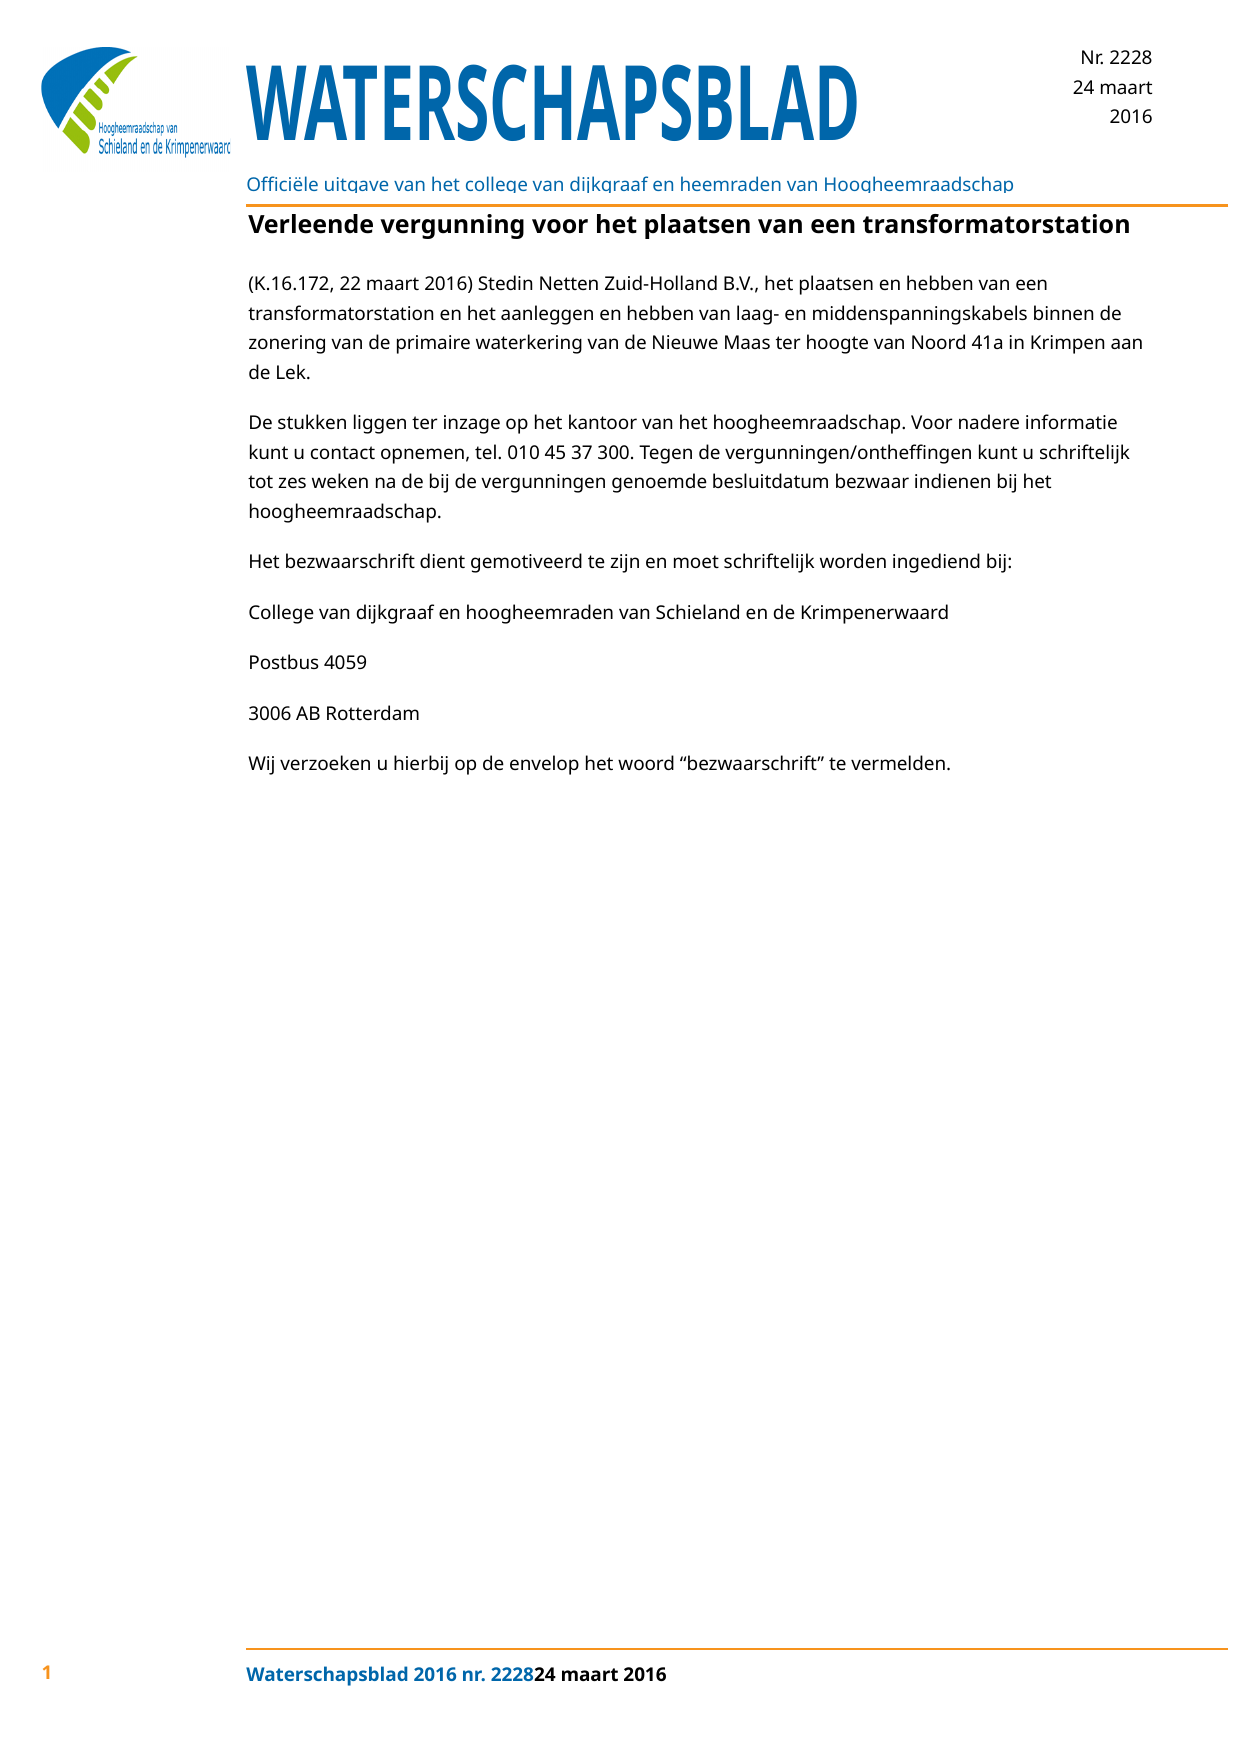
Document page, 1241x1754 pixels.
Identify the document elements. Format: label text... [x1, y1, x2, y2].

text (K.16.172, 22 maart 2016) Stedin Netten Zuid-Holland B.V., het plaatsen en hebben van een transformatorstation en het aanleggen en hebben van laag- en middenspanningskabels binnen de zonering van de primaire waterkering van de Nieuwe Maas ter hoogte van Noord 41a in Krimpen aan de Lek. [248, 270, 1152, 385]
text College van dijkgraaf en hoogheemraden van Schieland en de Krimpenerwaard [248, 599, 1152, 625]
text Postbus 4059 [248, 649, 1152, 675]
text Het bezwaarschrift dient gemotiveerd te zijn en moet schriftelijk worden ingediend bij: [248, 549, 1152, 574]
text Wij verzoeken u hierbij op de envelop het woord “bezwaarschrift” te vermelden. [248, 750, 1152, 776]
text De stukken liggen ter inzage op het kantoor van het hoogheemraadschap. Voor nadere informatie kunt u contact opnemen, tel. 010 45 37 300. Tegen de vergunningen/ontheffingen kunt u schriftelijk tot zes weken na de bij de vergunningen genoemde besluitdatum bezwaar indienen bij het hoogheemraadschap. [248, 409, 1152, 524]
text 3006 AB Rotterdam [248, 700, 1152, 726]
picture [41, 47, 231, 172]
text Verleende vergunning voor het plaatsen van een transformatorstation [248, 207, 1152, 241]
